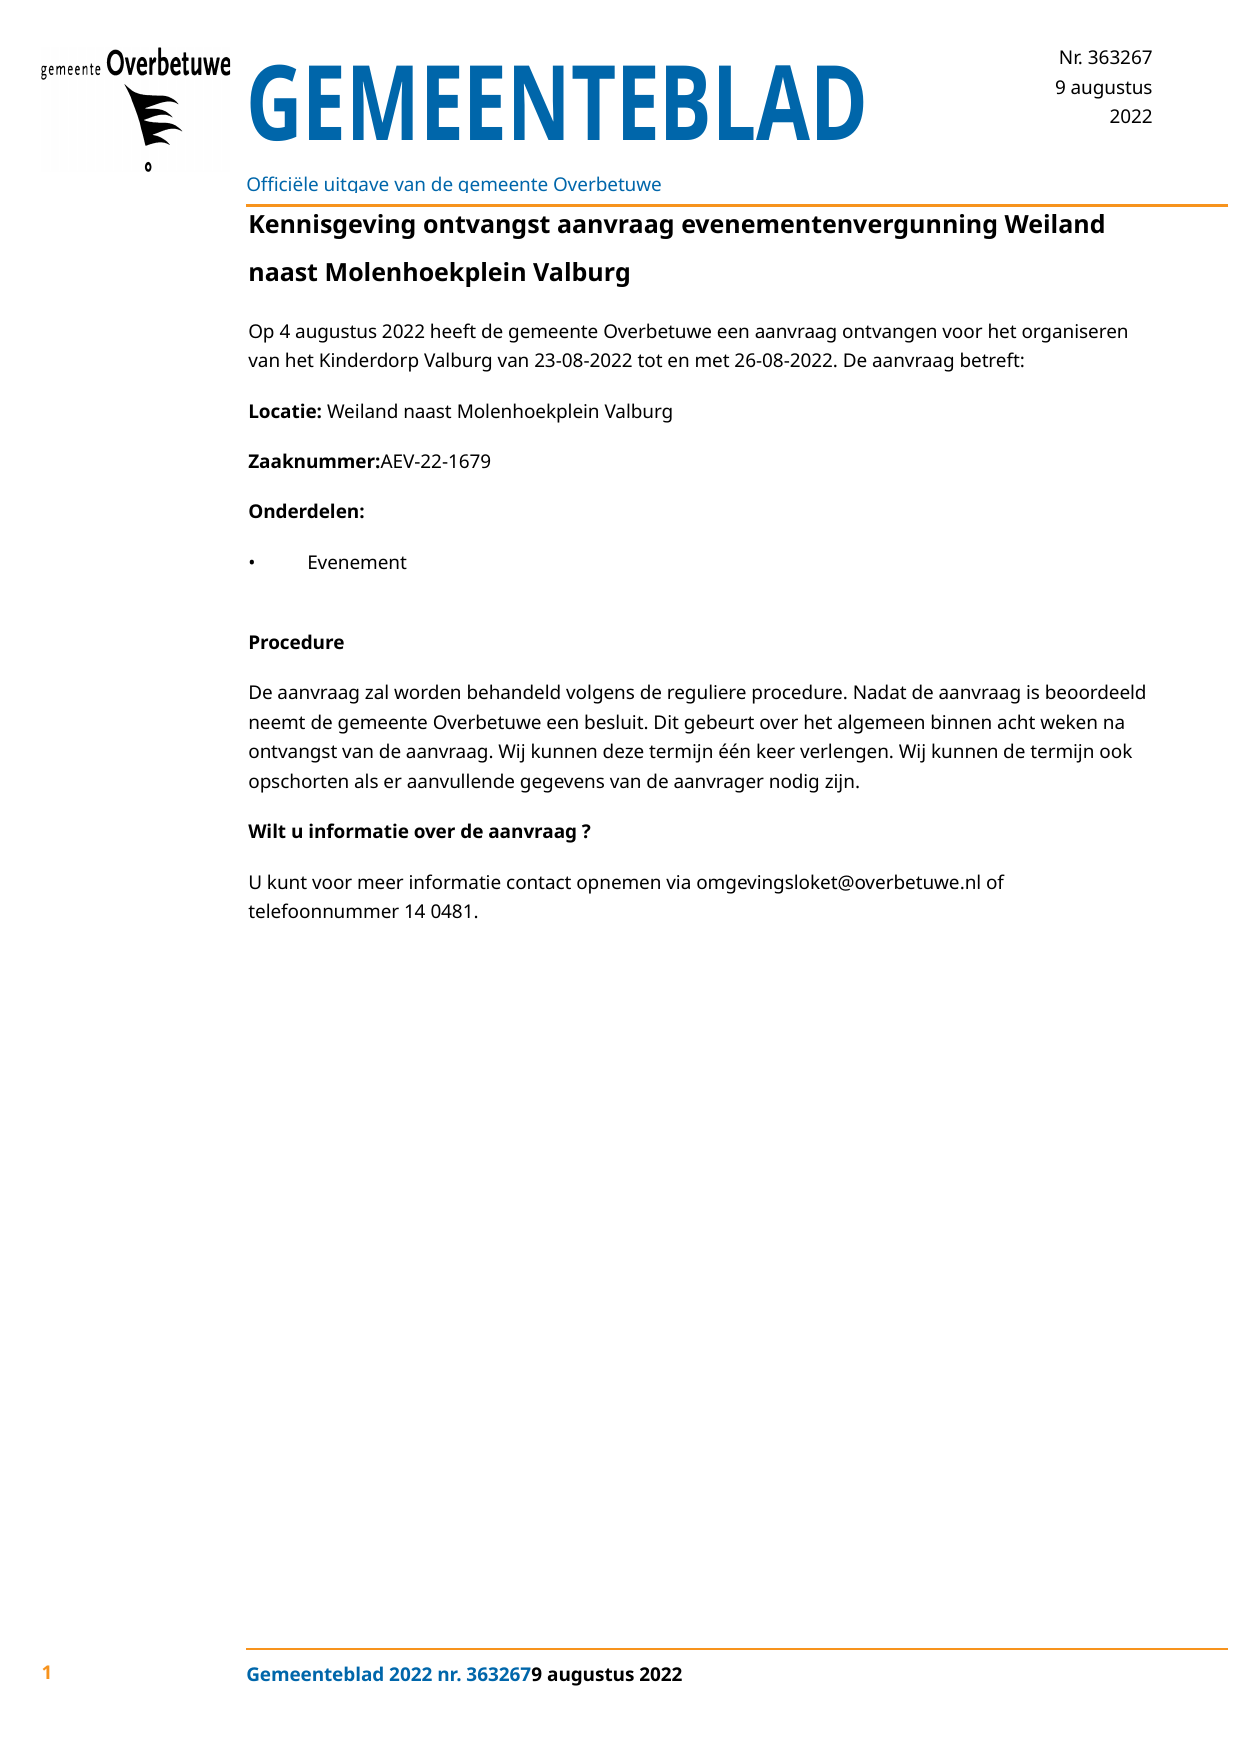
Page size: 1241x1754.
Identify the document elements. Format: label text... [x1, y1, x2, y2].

text Op 4 augustus 2022 heeft de gemeente Overbetuwe een aanvraag ontvangen voor het organiseren van het Kinderdorp Valburg van 23-08-2022 tot en met 26-08-2022. De aanvraag betreft: [248, 318, 1152, 373]
picture [41, 47, 231, 172]
text Wilt u informatie over de aanvraag ? [248, 819, 1152, 844]
text U kunt voor meer informatie contact opnemen via omgevingsloket@overbetuwe.nl of telefoonnummer 14 0481. [248, 869, 1152, 924]
text De aanvraag zal worden behandeld volgens de reguliere procedure. Nadat de aanvraag is beoordeeld neemt de gemeente Overbetuwe een besluit. Dit gebeurt over het algemeen binnen acht weken na ontvangst van de aanvraag. Wij kunnen deze termijn één keer verlengen. Wij kunnen de termijn ook opschorten als er aanvullende gegevens van de aanvrager nodig zijn. [248, 679, 1152, 794]
text Locatie: Weiland naast Molenhoekplein Valburg [248, 398, 1152, 424]
text Procedure [248, 629, 1152, 655]
text Onderdelen: [248, 499, 1152, 524]
text Zaaknummer:AEV-22-1679 [248, 448, 1152, 474]
list Evenement [248, 549, 1152, 575]
text Kennisgeving ontvangst aanvraag evenementenvergunning Weiland naast Molenhoekplein Valburg [248, 207, 1152, 288]
